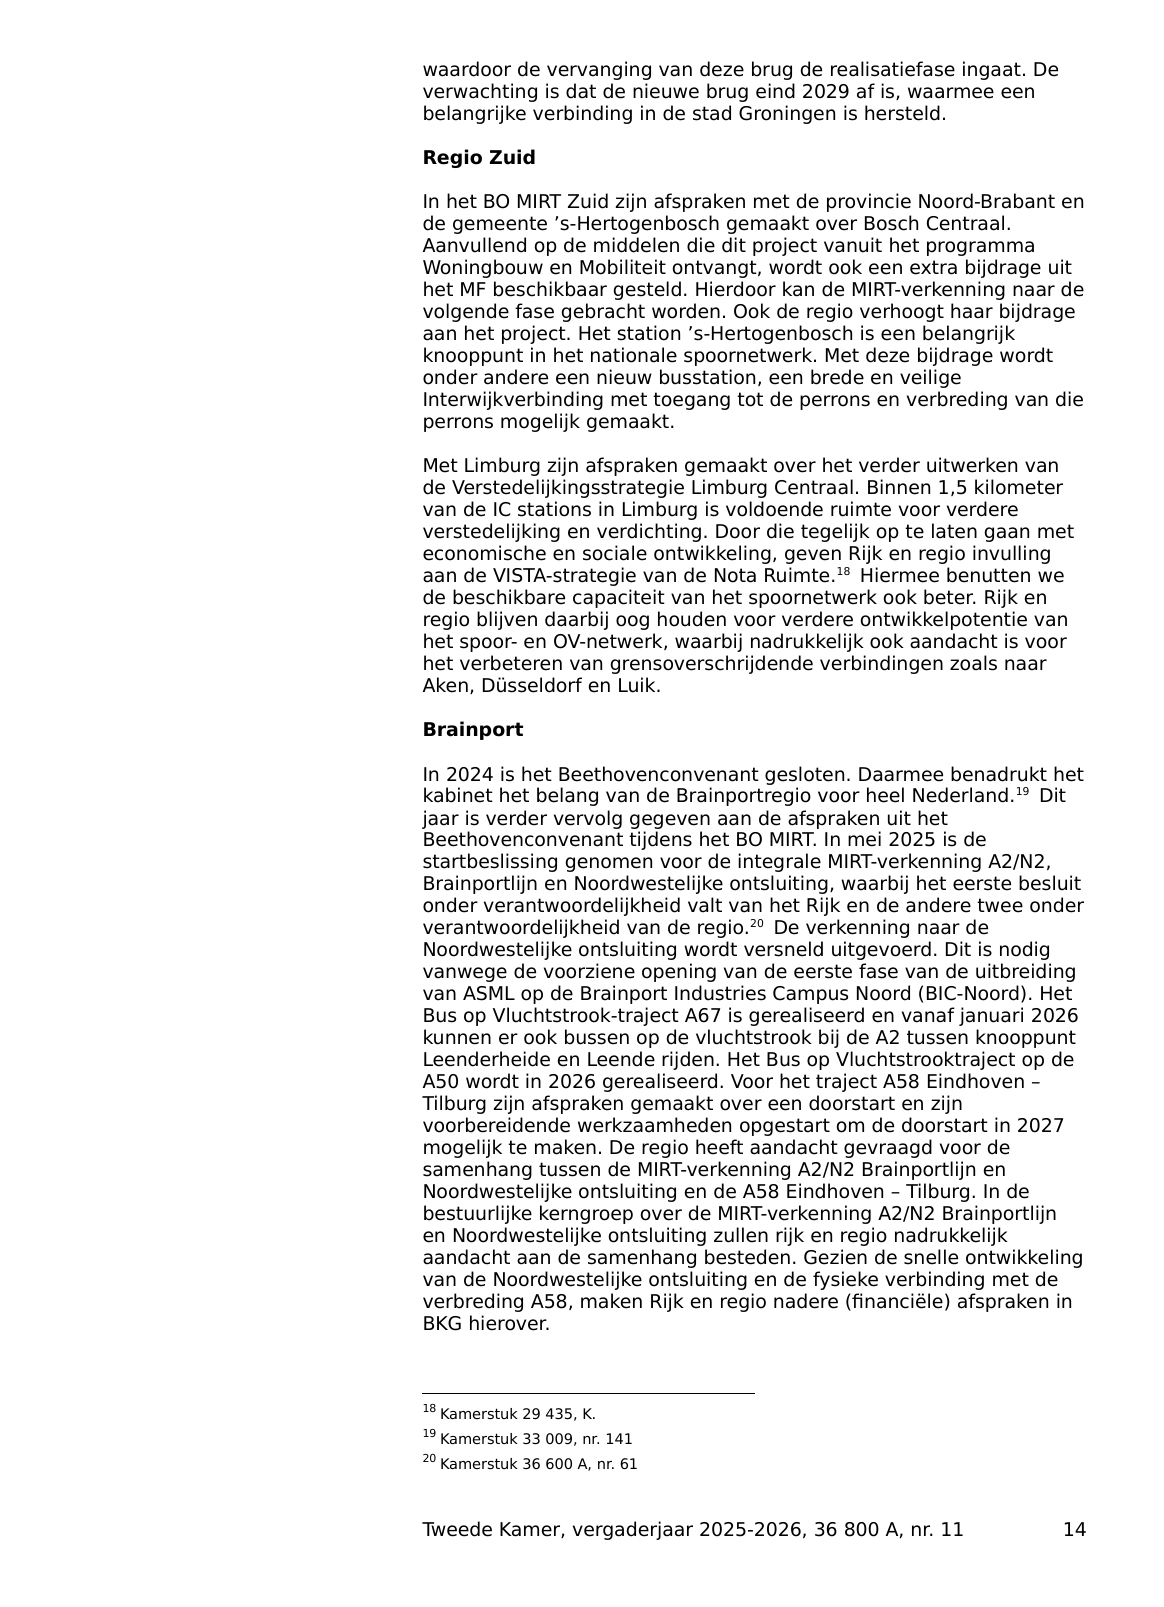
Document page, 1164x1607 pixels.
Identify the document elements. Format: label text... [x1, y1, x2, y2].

text In het BO MIRT Zuid zijn afspraken met de provincie Noord-Brabant en de gemeente ’s-Hertogenbosch gemaakt over Bosch Centraal. Aanvullend op de middelen die dit project vanuit het programma Woningbouw en Mobiliteit ontvangt, wordt ook een extra bijdrage uit het MF beschikbaar gesteld. Hierdoor kan de MIRT-verkenning naar de volgende fase gebracht worden. Ook de regio verhoogt haar bijdrage aan het project. Het station ’s-Hertogenbosch is een belangrijk knooppunt in het nationale spoornetwerk. Met deze bijdrage wordt onder andere een nieuw busstation, een brede en veilige Interwijkverbinding met toegang tot de perrons en verbreding van die perrons mogelijk gemaakt. [422, 191, 1087, 433]
text Kamerstuk 36 600 A, nr. 61 [422, 1452, 1087, 1474]
subtitle Brainport [422, 719, 1087, 741]
subtitle Regio Zuid [422, 147, 1087, 169]
text Met Limburg zijn afspraken gemaakt over het verder uitwerken van de Verstedelijkingsstrategie Limburg Centraal. Binnen 1,5 kilometer van de IC stations in Limburg is voldoende ruimte voor verdere verstedelijking en verdichting. Door die tegelijk op te laten gaan met economische en sociale ontwikkeling, geven Rijk en regio invulling aan de VISTA-strategie van de Nota Ruimte. Hiermee benutten we de beschikbare capaciteit van het spoornetwerk ook beter. Rijk en regio blijven daarbij oog houden voor verdere ontwikkelpotentie van het spoor- en OV-netwerk, waarbij nadrukkelijk ook aandacht is voor het verbeteren van grensoverschrijdende verbindingen zoals naar Aken, Düsseldorf en Luik. [422, 455, 1087, 697]
text Kamerstuk 29 435, K. [422, 1402, 1087, 1424]
text In 2024 is het Beethovenconvenant gesloten. Daarmee benadrukt het kabinet het belang van de Brainportregio voor heel Nederland. Dit jaar is verder vervolg gegeven aan de afspraken uit het Beethovenconvenant tijdens het BO MIRT. In mei 2025 is de startbeslissing genomen voor de integrale MIRT-verkenning A2/N2, Brainportlijn en Noordwestelijke ontsluiting, waarbij het eerste besluit onder verantwoordelijkheid valt van het Rijk en de andere twee onder verantwoordelijkheid van de regio. De verkenning naar de Noordwestelijke ontsluiting wordt versneld uitgevoerd. Dit is nodig vanwege de voorziene opening van de eerste fase van de uitbreiding van ASML op de Brainport Industries Campus Noord (BIC-Noord). Het Bus op Vluchtstrook-traject A67 is gerealiseerd en vanaf januari 2026 kunnen er ook bussen op de vluchtstrook bij de A2 tussen knooppunt Leenderheide en Leende rijden. Het Bus op Vluchtstrooktraject op de A50 wordt in 2026 gerealiseerd. Voor het traject A58 Eindhoven – Tilburg zijn afspraken gemaakt over een doorstart en zijn voorbereidende werkzaamheden opgestart om de doorstart in 2027 mogelijk te maken. De regio heeft aandacht gevraagd voor de samenhang tussen de MIRT-verkenning A2/N2 Brainportlijn en Noordwestelijke ontsluiting en de A58 Eindhoven – Tilburg. In de bestuurlijke kerngroep over de MIRT-verkenning A2/N2 Brainportlijn en Noordwestelijke ontsluiting zullen rijk en regio nadrukkelijk aandacht aan de samenhang besteden. Gezien de snelle ontwikkeling van de Noordwestelijke ontsluiting en de fysieke verbinding met de verbreding A58, maken Rijk en regio nadere (financiële) afspraken in BKG hierover. [422, 763, 1087, 1335]
text Kamerstuk 33 009, nr. 141 [422, 1427, 1087, 1449]
text waardoor de vervanging van deze brug de realisatiefase ingaat. De verwachting is dat de nieuwe brug eind 2029 af is, waarmee een belangrijke verbinding in de stad Groningen is hersteld. [422, 59, 1087, 125]
